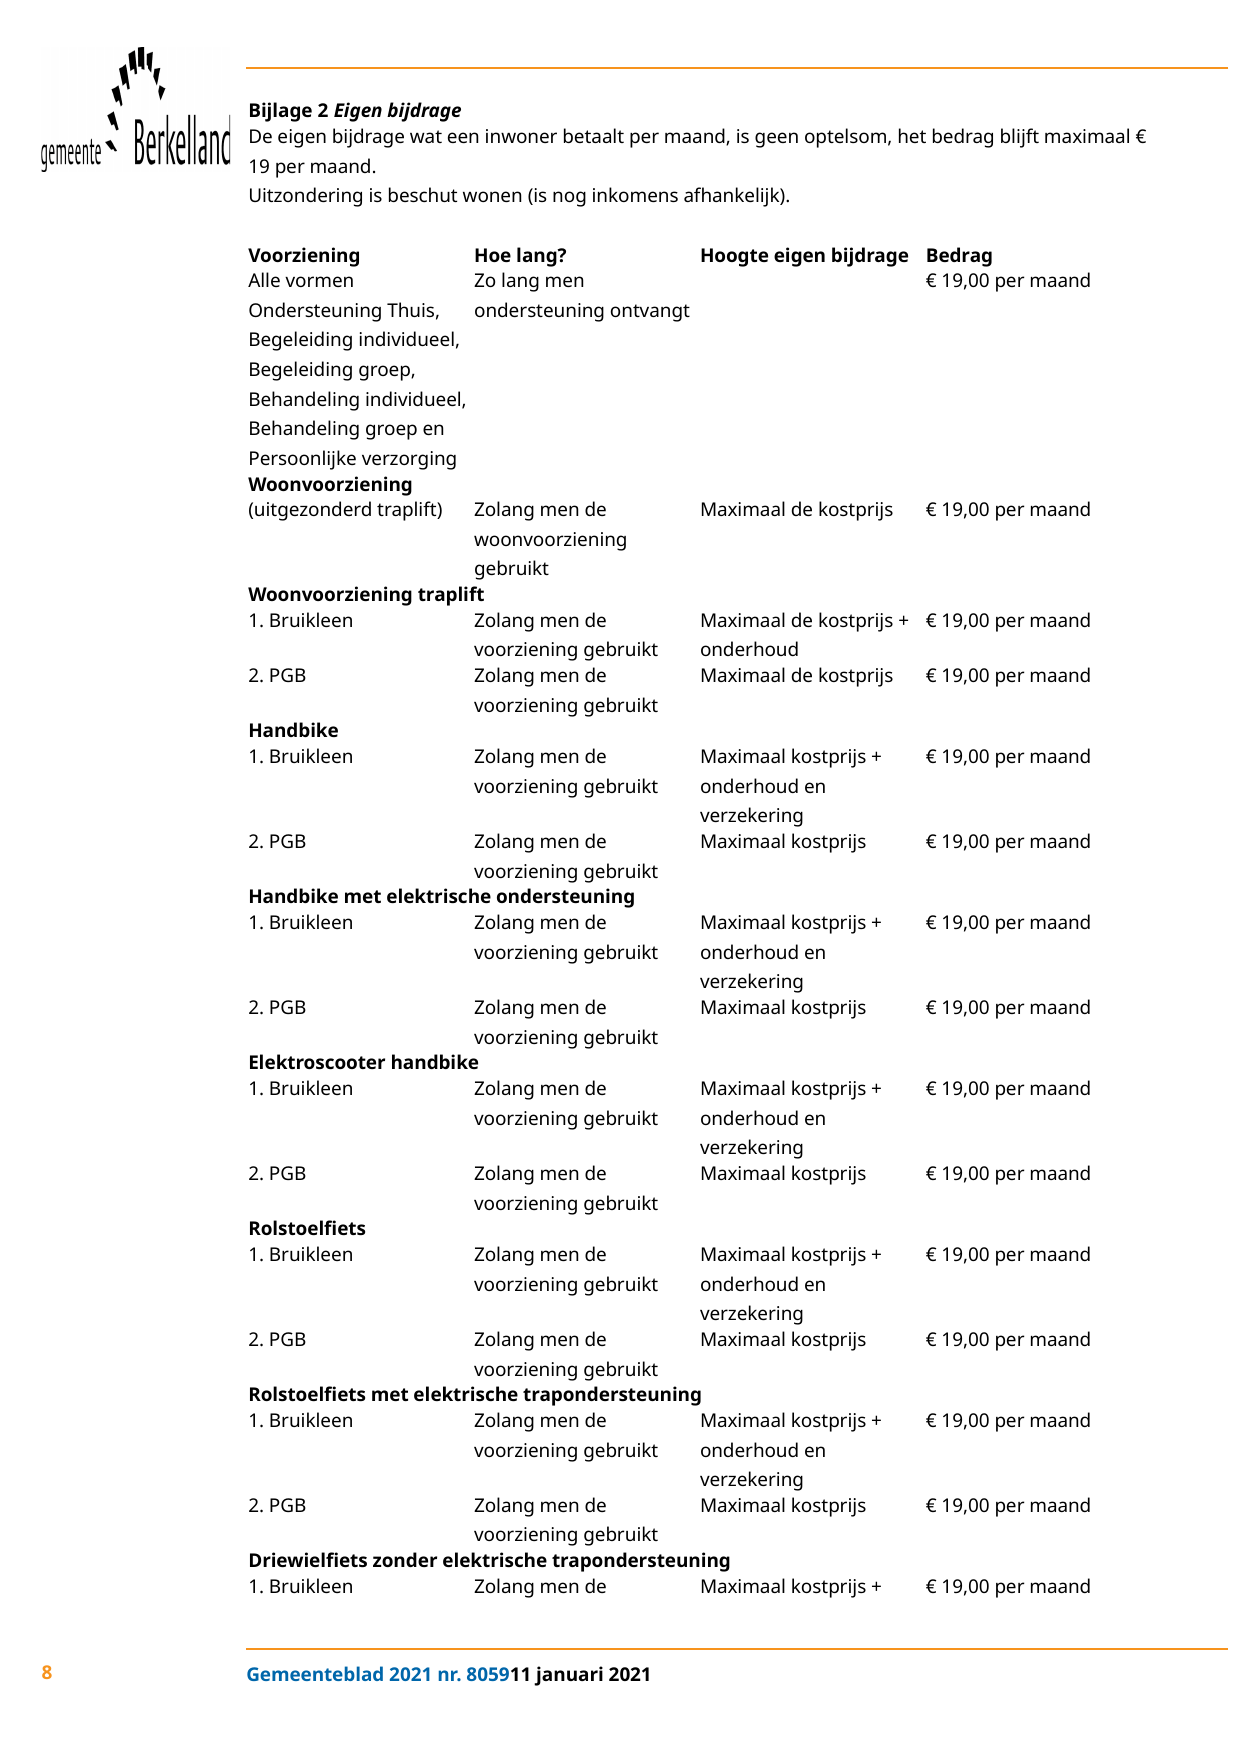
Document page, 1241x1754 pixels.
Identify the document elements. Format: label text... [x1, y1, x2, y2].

table_cell 2. PGB [248, 1492, 474, 1547]
table_cell Zolang men de [474, 1573, 700, 1599]
table_cell Zolang men de voorziening gebruikt [474, 1160, 700, 1216]
table_cell € 19,00 per maand [926, 828, 1152, 884]
table_cell Zolang men de voorziening gebruikt [474, 607, 700, 662]
table_cell € 19,00 per maand [926, 1075, 1152, 1160]
table_header Hoogte eigen bijdrage [700, 242, 926, 267]
table_cell 1. Bruikleen [248, 1241, 474, 1326]
table_cell 2. PGB [248, 994, 474, 1049]
table_cell Maximaal kostprijs + onderhoud en verzekering [700, 1407, 926, 1492]
table_cell Maximaal kostprijs + onderhoud en verzekering [700, 909, 926, 994]
table_header Voorziening [248, 242, 474, 267]
table_cell Rolstoelfiets met elektrische trapondersteuning [248, 1381, 1152, 1407]
table_cell 2. PGB [248, 1326, 474, 1381]
table_cell Zo lang men ondersteuning ontvangt [474, 268, 700, 471]
table_cell Handbike met elektrische ondersteuning [248, 884, 1152, 909]
table_cell Zolang men de voorziening gebruikt [474, 909, 700, 994]
table_cell Maximaal kostprijs + [700, 1573, 926, 1599]
table_cell € 19,00 per maand [926, 1160, 1152, 1216]
table_cell 2. PGB [248, 1160, 474, 1216]
table_cell Woonvoorziening traplift [248, 581, 1152, 607]
table_cell [700, 268, 926, 471]
table_cell Alle vormen Ondersteuning Thuis, Begeleiding individueel, Begeleiding groep, Behandeling individueel, Behandeling groep en Persoonlijke verzorging [248, 268, 474, 471]
table_cell 1. Bruikleen [248, 1407, 474, 1492]
table_cell Maximaal kostprijs + onderhoud en verzekering [700, 1241, 926, 1326]
table_cell Handbike [248, 718, 1152, 743]
text De eigen bijdrage wat een inwoner betaalt per maand, is geen optelsom, het bedrag blijft maximaal € 19 per maand. [248, 123, 1152, 179]
table_cell Zolang men de voorziening gebruikt [474, 1241, 700, 1326]
picture [41, 47, 231, 172]
table_cell Zolang men de voorziening gebruikt [474, 828, 700, 884]
table_cell Zolang men de voorziening gebruikt [474, 663, 700, 718]
table_cell 1. Bruikleen [248, 1075, 474, 1160]
table_cell Zolang men de voorziening gebruikt [474, 1492, 700, 1547]
table_cell Maximaal kostprijs [700, 1492, 926, 1547]
table_cell 1. Bruikleen [248, 744, 474, 828]
text Bijlage 2 Eigen bijdrage [248, 95, 1152, 123]
table_cell € 19,00 per maand [926, 663, 1152, 718]
table_cell 2. PGB [248, 663, 474, 718]
table_cell Woonvoorziening [248, 471, 1152, 496]
table_cell Zolang men de voorziening gebruikt [474, 744, 700, 828]
table_cell Elektroscooter handbike [248, 1050, 1152, 1075]
table_cell Zolang men de voorziening gebruikt [474, 1326, 700, 1381]
table_cell Maximaal kostprijs [700, 1326, 926, 1381]
table_cell Maximaal kostprijs + onderhoud en verzekering [700, 1075, 926, 1160]
table_cell Maximaal kostprijs [700, 1160, 926, 1216]
table_cell Zolang men de voorziening gebruikt [474, 994, 700, 1049]
table_cell € 19,00 per maand [926, 1326, 1152, 1381]
table_cell Zolang men de woonvoorziening gebruikt [474, 496, 700, 581]
table_cell € 19,00 per maand [926, 1407, 1152, 1492]
text Uitzondering is beschut wonen (is nog inkomens afhankelijk). [248, 182, 1152, 208]
table_cell Zolang men de voorziening gebruikt [474, 1407, 700, 1492]
table_cell Maximaal kostprijs + onderhoud en verzekering [700, 744, 926, 828]
table_cell 2. PGB [248, 828, 474, 884]
table_cell € 19,00 per maand [926, 1573, 1152, 1599]
table_cell (uitgezonderd traplift) [248, 496, 474, 581]
table_cell € 19,00 per maand [926, 744, 1152, 828]
table_cell Maximaal kostprijs [700, 828, 926, 884]
table_cell 1. Bruikleen [248, 607, 474, 662]
table_cell Rolstoelfiets [248, 1216, 1152, 1241]
table_header Bedrag [926, 242, 1152, 267]
table_cell Zolang men de voorziening gebruikt [474, 1075, 700, 1160]
table_cell € 19,00 per maand [926, 1241, 1152, 1326]
table_cell € 19,00 per maand [926, 268, 1152, 471]
table_cell 1. Bruikleen [248, 1573, 474, 1599]
table_cell € 19,00 per maand [926, 909, 1152, 994]
table_cell Maximaal de kostprijs [700, 496, 926, 581]
table_cell Driewielfiets zonder elektrische trapondersteuning [248, 1548, 1152, 1573]
table_cell Maximaal de kostprijs + onderhoud [700, 607, 926, 662]
table_cell € 19,00 per maand [926, 994, 1152, 1049]
table_cell € 19,00 per maand [926, 1492, 1152, 1547]
table_cell € 19,00 per maand [926, 496, 1152, 581]
table_cell 1. Bruikleen [248, 909, 474, 994]
table_cell Maximaal kostprijs [700, 994, 926, 1049]
table_header Hoe lang? [474, 242, 700, 267]
table_cell Maximaal de kostprijs [700, 663, 926, 718]
table_cell € 19,00 per maand [926, 607, 1152, 662]
